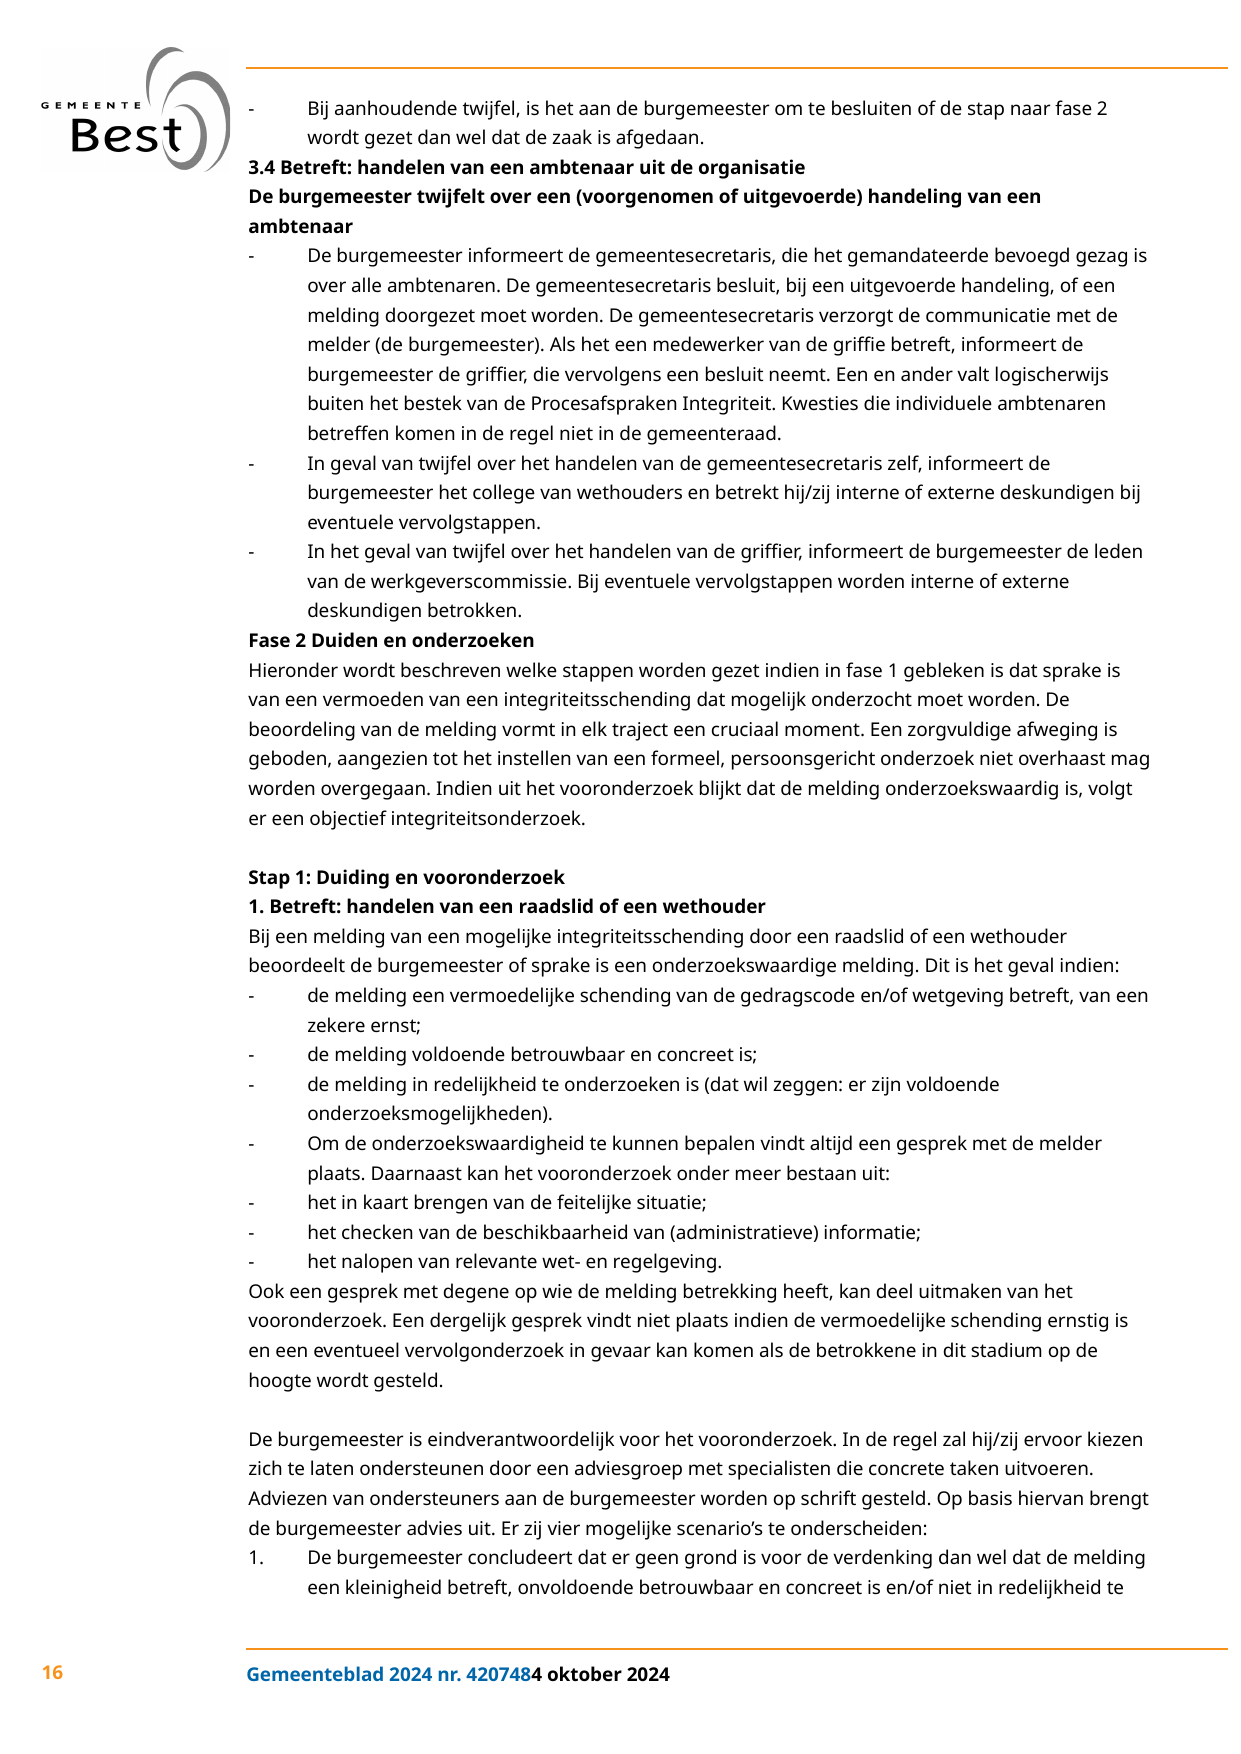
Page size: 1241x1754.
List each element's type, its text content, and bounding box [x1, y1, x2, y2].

list het checken van de beschikbaarheid van (administratieve) informatie; [248, 1219, 1152, 1245]
text 3.4 Betreft: handelen van een ambtenaar uit de organisatie [248, 154, 1152, 180]
list In het geval van twijfel over het handelen van de griffier, informeert de burgemeester de leden van de werkgeverscommissie. Bij eventuele vervolgstappen worden interne of externe deskundigen betrokken. [248, 538, 1152, 623]
text Fase 2 Duiden en onderzoeken [248, 627, 1152, 653]
text 1. Betreft: handelen van een raadslid of een wethouder [248, 893, 1152, 919]
list de melding voldoende betrouwbaar en concreet is; [248, 1041, 1152, 1067]
text Hieronder wordt beschreven welke stappen worden gezet indien in fase 1 gebleken is dat sprake is van een vermoeden van een integriteitsschending dat mogelijk onderzocht moet worden. De beoordeling van de melding vormt in elk traject een cruciaal moment. Een zorgvuldige afweging is geboden, aangezien tot het instellen van een formeel, persoonsgericht onderzoek niet overhaast mag worden overgegaan. Indien uit het vooronderzoek blijkt dat de melding onderzoekswaardig is, volgt er een objectief integriteitsonderzoek. [248, 657, 1152, 831]
picture [41, 47, 231, 172]
list De burgemeester informeert de gemeentesecretaris, die het gemandateerde bevoegd gezag is over alle ambtenaren. De gemeentesecretaris besluit, bij een uitgevoerde handeling, of een melding doorgezet moet worden. De gemeentesecretaris verzorgt de communicatie met de melder (de burgemeester). Als het een medewerker van de griffie betreft, informeert de burgemeester de griffier, die vervolgens een besluit neemt. Een en ander valt logischerwijs buiten het bestek van de Procesafspraken Integriteit. Kwesties die individuele ambtenaren betreffen komen in de regel niet in de gemeenteraad. [248, 243, 1152, 446]
list Om de onderzoekswaardigheid te kunnen bepalen vindt altijd een gesprek met de melder plaats. Daarnaast kan het vooronderzoek onder meer bestaan uit: [248, 1130, 1152, 1186]
list het nalopen van relevante wet- en regelgeving. [248, 1248, 1152, 1274]
list de melding in redelijkheid te onderzoeken is (dat wil zeggen: er zijn voldoende onderzoeksmogelijkheden). [248, 1071, 1152, 1126]
list de melding een vermoedelijke schending van de gedragscode en/of wetgeving betreft, van een zekere ernst; [248, 982, 1152, 1038]
text Ook een gesprek met degene op wie de melding betrekking heeft, kan deel uitmaken van het vooronderzoek. Een dergelijk gesprek vindt niet plaats indien de vermoedelijke schending ernstig is en een eventueel vervolgonderzoek in gevaar kan komen als de betrokkene in dit stadium op de hoogte wordt gesteld. [248, 1278, 1152, 1393]
text De burgemeester is eindverantwoordelijk voor het vooronderzoek. In de regel zal hij/zij ervoor kiezen zich te laten ondersteunen door een adviesgroep met specialisten die concrete taken uitvoeren. Adviezen van ondersteuners aan de burgemeester worden op schrift gesteld. Op basis hiervan brengt de burgemeester advies uit. Er zij vier mogelijke scenario’s te onderscheiden: [248, 1426, 1152, 1541]
text Stap 1: Duiding en vooronderzoek [248, 864, 1152, 890]
list De burgemeester concludeert dat er geen grond is voor de verdenking dan wel dat de melding een kleinigheid betreft, onvoldoende betrouwbaar en concreet is en/of niet in redelijkheid te [248, 1544, 1152, 1600]
text Bij een melding van een mogelijke integriteitsschending door een raadslid of een wethouder beoordeelt de burgemeester of sprake is een onderzoekswaardige melding. Dit is het geval indien: [248, 923, 1152, 978]
list In geval van twijfel over het handelen van de gemeentesecretaris zelf, informeert de burgemeester het college van wethouders en betrekt hij/zij interne of externe deskundigen bij eventuele vervolgstappen. [248, 450, 1152, 535]
list Bij aanhoudende twijfel, is het aan de burgemeester om te besluiten of de stap naar fase 2 wordt gezet dan wel dat de zaak is afgedaan. [248, 95, 1152, 150]
text De burgemeester twijfelt over een (voorgenomen of uitgevoerde) handeling van een ambtenaar [248, 183, 1152, 239]
list het in kaart brengen van de feitelijke situatie; [248, 1189, 1152, 1215]
